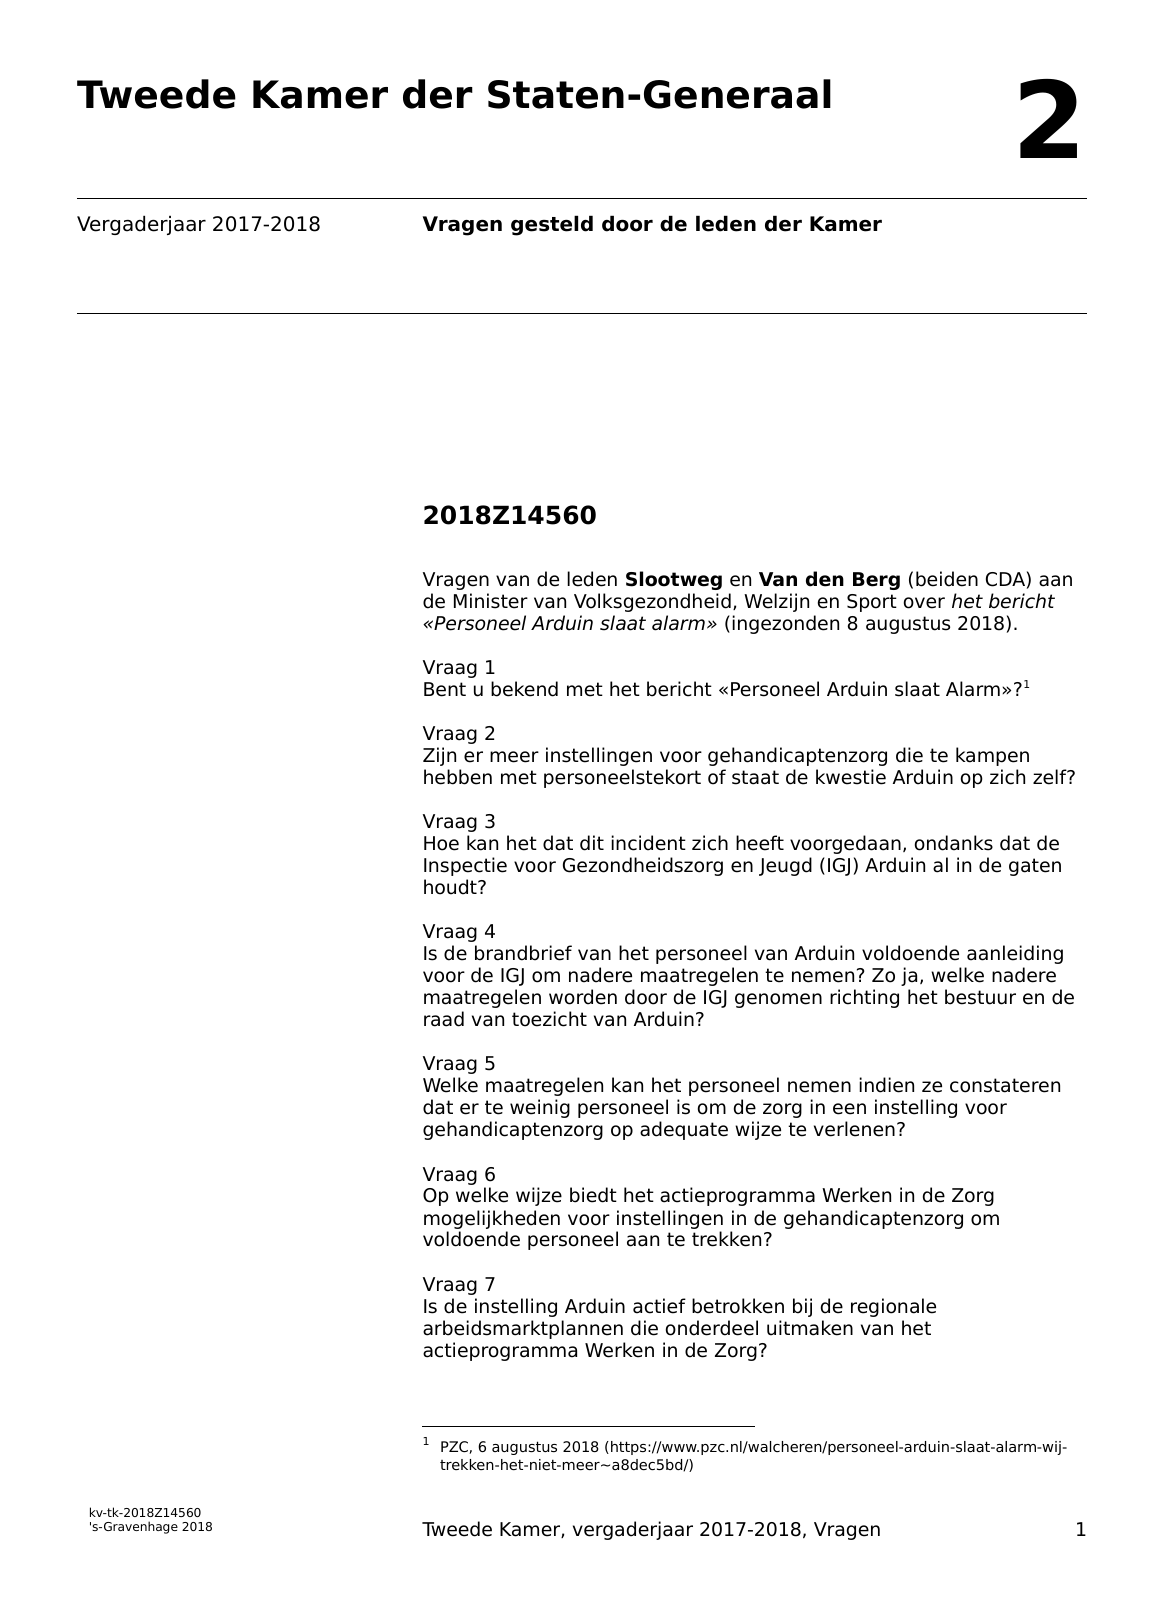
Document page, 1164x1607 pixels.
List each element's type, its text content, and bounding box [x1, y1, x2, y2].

text Vraag 5 [422, 1053, 1087, 1075]
text Vraag 1 [422, 657, 1087, 679]
table_cell Vragen gesteld door de leden der Kamer [422, 199, 1087, 313]
text Vraag 7 [422, 1273, 1087, 1296]
text Bent u bekend met het bericht «Personeel Arduin slaat Alarm»? [422, 679, 1087, 701]
text Op welke wijze biedt het actieprogramma Werken in de Zorg mogelijkheden voor instellingen in de gehandicaptenzorg om voldoende personeel aan te trekken? [422, 1185, 1087, 1251]
table_header 2 [886, 59, 1087, 198]
text Hoe kan het dat dit incident zich heeft voorgedaan, ondanks dat de Inspectie voor Gezondheidszorg en Jeugd (IGJ) Arduin al in de gaten houdt? [422, 833, 1087, 899]
text Vragen van de leden Slootweg en Van den Berg (beiden CDA) aan de Minister van Volksgezondheid, Welzijn en Sport over het bericht «Personeel Arduin slaat alarm» (ingezonden 8 augustus 2018). [422, 569, 1087, 635]
text PZC, 6 augustus 2018 (https://www.pzc.nl/walcheren/personeel-arduin-slaat-alarm-wij-trekken-het-niet-meer~a8dec5bd/) [422, 1435, 1087, 1474]
text 's-Gravenhage 2018 [88, 1520, 323, 1534]
text Vraag 4 [422, 921, 1087, 943]
table_header Tweede Kamer der Staten-Generaal [77, 59, 886, 198]
text 2018Z14560 [422, 501, 1087, 531]
text Is de instelling Arduin actief betrokken bij de regionale arbeidsmarktplannen die onderdeel uitmaken van het actieprogramma Werken in de Zorg? [422, 1296, 1087, 1361]
text Vraag 3 [422, 811, 1087, 833]
table_cell Vergaderjaar 2017-2018 [77, 199, 422, 313]
text kv-tk-2018Z14560 [88, 1506, 323, 1520]
text Zijn er meer instellingen voor gehandicaptenzorg die te kampen hebben met personeelstekort of staat de kwestie Arduin op zich zelf? [422, 745, 1087, 789]
text Vraag 2 [422, 723, 1087, 745]
text Is de brandbrief van het personeel van Arduin voldoende aanleiding voor de IGJ om nadere maatregelen te nemen? Zo ja, welke nadere maatregelen worden door de IGJ genomen richting het bestuur en de raad van toezicht van Arduin? [422, 943, 1087, 1031]
text Vraag 6 [422, 1163, 1087, 1185]
text Welke maatregelen kan het personeel nemen indien ze constateren dat er te weinig personeel is om de zorg in een instelling voor gehandicaptenzorg op adequate wijze te verlenen? [422, 1075, 1087, 1141]
